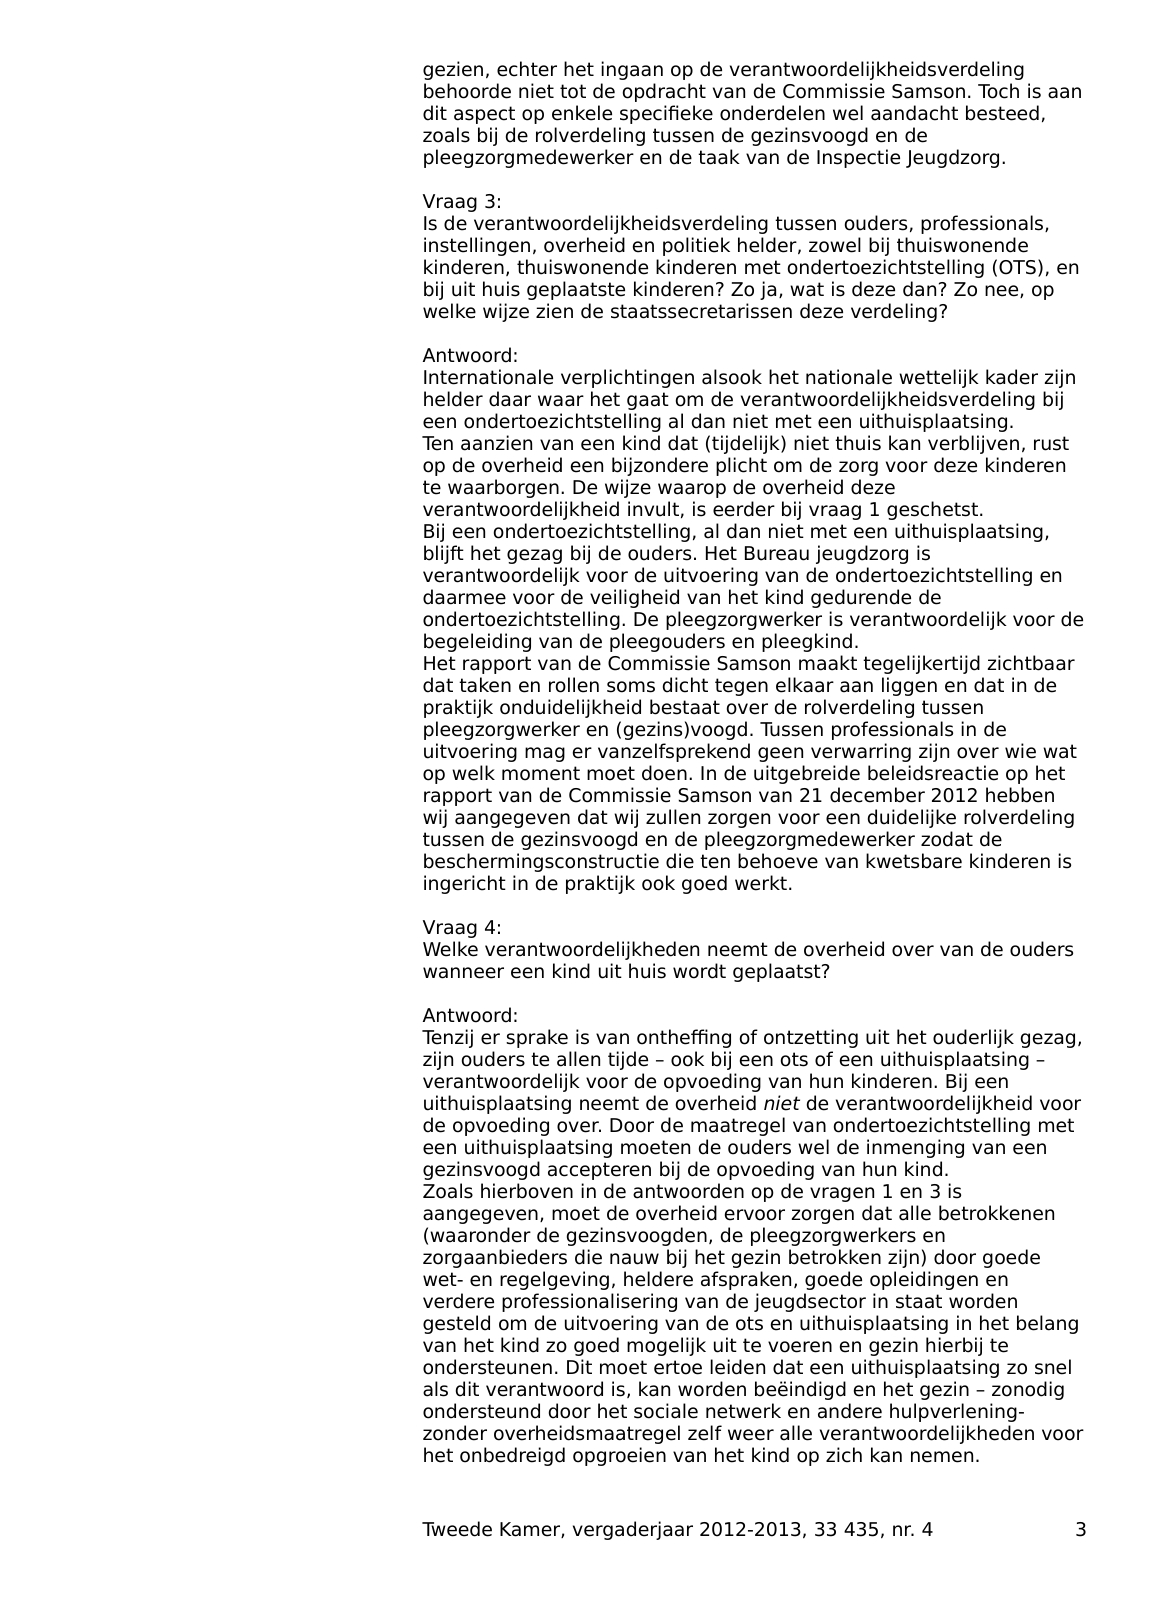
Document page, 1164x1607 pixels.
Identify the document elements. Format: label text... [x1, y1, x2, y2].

text Vraag 3: [422, 191, 1087, 213]
text Welke verantwoordelijkheden neemt de overheid over van de ouders wanneer een kind uit huis wordt geplaatst? [422, 939, 1087, 983]
text Antwoord: [422, 1005, 1087, 1027]
text Antwoord: [422, 345, 1087, 367]
text Internationale verplichtingen alsook het nationale wettelijk kader zijn helder daar waar het gaat om de verantwoordelijkheidsverdeling bij een ondertoezichtstelling al dan niet met een uithuisplaatsing. [422, 367, 1087, 433]
text Is de verantwoordelijkheidsverdeling tussen ouders, professionals, instellingen, overheid en politiek helder, zowel bij thuiswonende kinderen, thuiswonende kinderen met ondertoezichtstelling (OTS), en bij uit huis geplaatste kinderen? Zo ja, wat is deze dan? Zo nee, op welke wijze zien de staatssecretarissen deze verdeling? [422, 213, 1087, 323]
text Zoals hierboven in de antwoorden op de vragen 1 en 3 is aangegeven, moet de overheid ervoor zorgen dat alle betrokkenen (waaronder de gezinsvoogden, de pleegzorgwerkers en zorgaanbieders die nauw bij het gezin betrokken zijn) door goede wet- en regelgeving, heldere afspraken, goede opleidingen en verdere professionalisering van de jeugdsector in staat worden gesteld om de uitvoering van de ots en uithuisplaatsing in het belang van het kind zo goed mogelijk uit te voeren en gezin hierbij te ondersteunen. Dit moet ertoe leiden dat een uithuisplaatsing zo snel als dit verantwoord is, kan worden beëindigd en het gezin – zonodig ondersteund door het sociale netwerk en andere hulpverlening- zonder overheidsmaatregel zelf weer alle verantwoordelijkheden voor het onbedreigd opgroeien van het kind op zich kan nemen. [422, 1181, 1087, 1467]
text Het rapport van de Commissie Samson maakt tegelijkertijd zichtbaar dat taken en rollen soms dicht tegen elkaar aan liggen en dat in de praktijk onduidelijkheid bestaat over de rolverdeling tussen pleegzorgwerker en (gezins)voogd. Tussen professionals in de uitvoering mag er vanzelfsprekend geen verwarring zijn over wie wat op welk moment moet doen. In de uitgebreide beleidsreactie op het rapport van de Commissie Samson van 21 december 2012 hebben wij aangegeven dat wij zullen zorgen voor een duidelijke rolverdeling tussen de gezinsvoogd en de pleegzorgmedewerker zodat de beschermingsconstructie die ten behoeve van kwetsbare kinderen is ingericht in de praktijk ook goed werkt. [422, 653, 1087, 895]
text Bij een ondertoezichtstelling, al dan niet met een uithuisplaatsing, blijft het gezag bij de ouders. Het Bureau jeugdzorg is verantwoordelijk voor de uitvoering van de ondertoezichtstelling en daarmee voor de veiligheid van het kind gedurende de ondertoezichtstelling. De pleegzorgwerker is verantwoordelijk voor de begeleiding van de pleegouders en pleegkind. [422, 521, 1087, 653]
text gezien, echter het ingaan op de verantwoordelijkheidsverdeling behoorde niet tot de opdracht van de Commissie Samson. Toch is aan dit aspect op enkele specifieke onderdelen wel aandacht besteed, zoals bij de rolverdeling tussen de gezinsvoogd en de pleegzorgmedewerker en de taak van de Inspectie Jeugdzorg. [422, 59, 1087, 169]
text Vraag 4: [422, 917, 1087, 939]
text Ten aanzien van een kind dat (tijdelijk) niet thuis kan verblijven, rust op de overheid een bijzondere plicht om de zorg voor deze kinderen te waarborgen. De wijze waarop de overheid deze verantwoordelijkheid invult, is eerder bij vraag 1 geschetst. [422, 433, 1087, 521]
text Tenzij er sprake is van ontheffing of ontzetting uit het ouderlijk gezag, zijn ouders te allen tijde – ook bij een ots of een uithuisplaatsing – verantwoordelijk voor de opvoeding van hun kinderen. Bij een uithuisplaatsing neemt de overheid niet de verantwoordelijkheid voor de opvoeding over. Door de maatregel van ondertoezichtstelling met een uithuisplaatsing moeten de ouders wel de inmenging van een gezinsvoogd accepteren bij de opvoeding van hun kind. [422, 1027, 1087, 1181]
